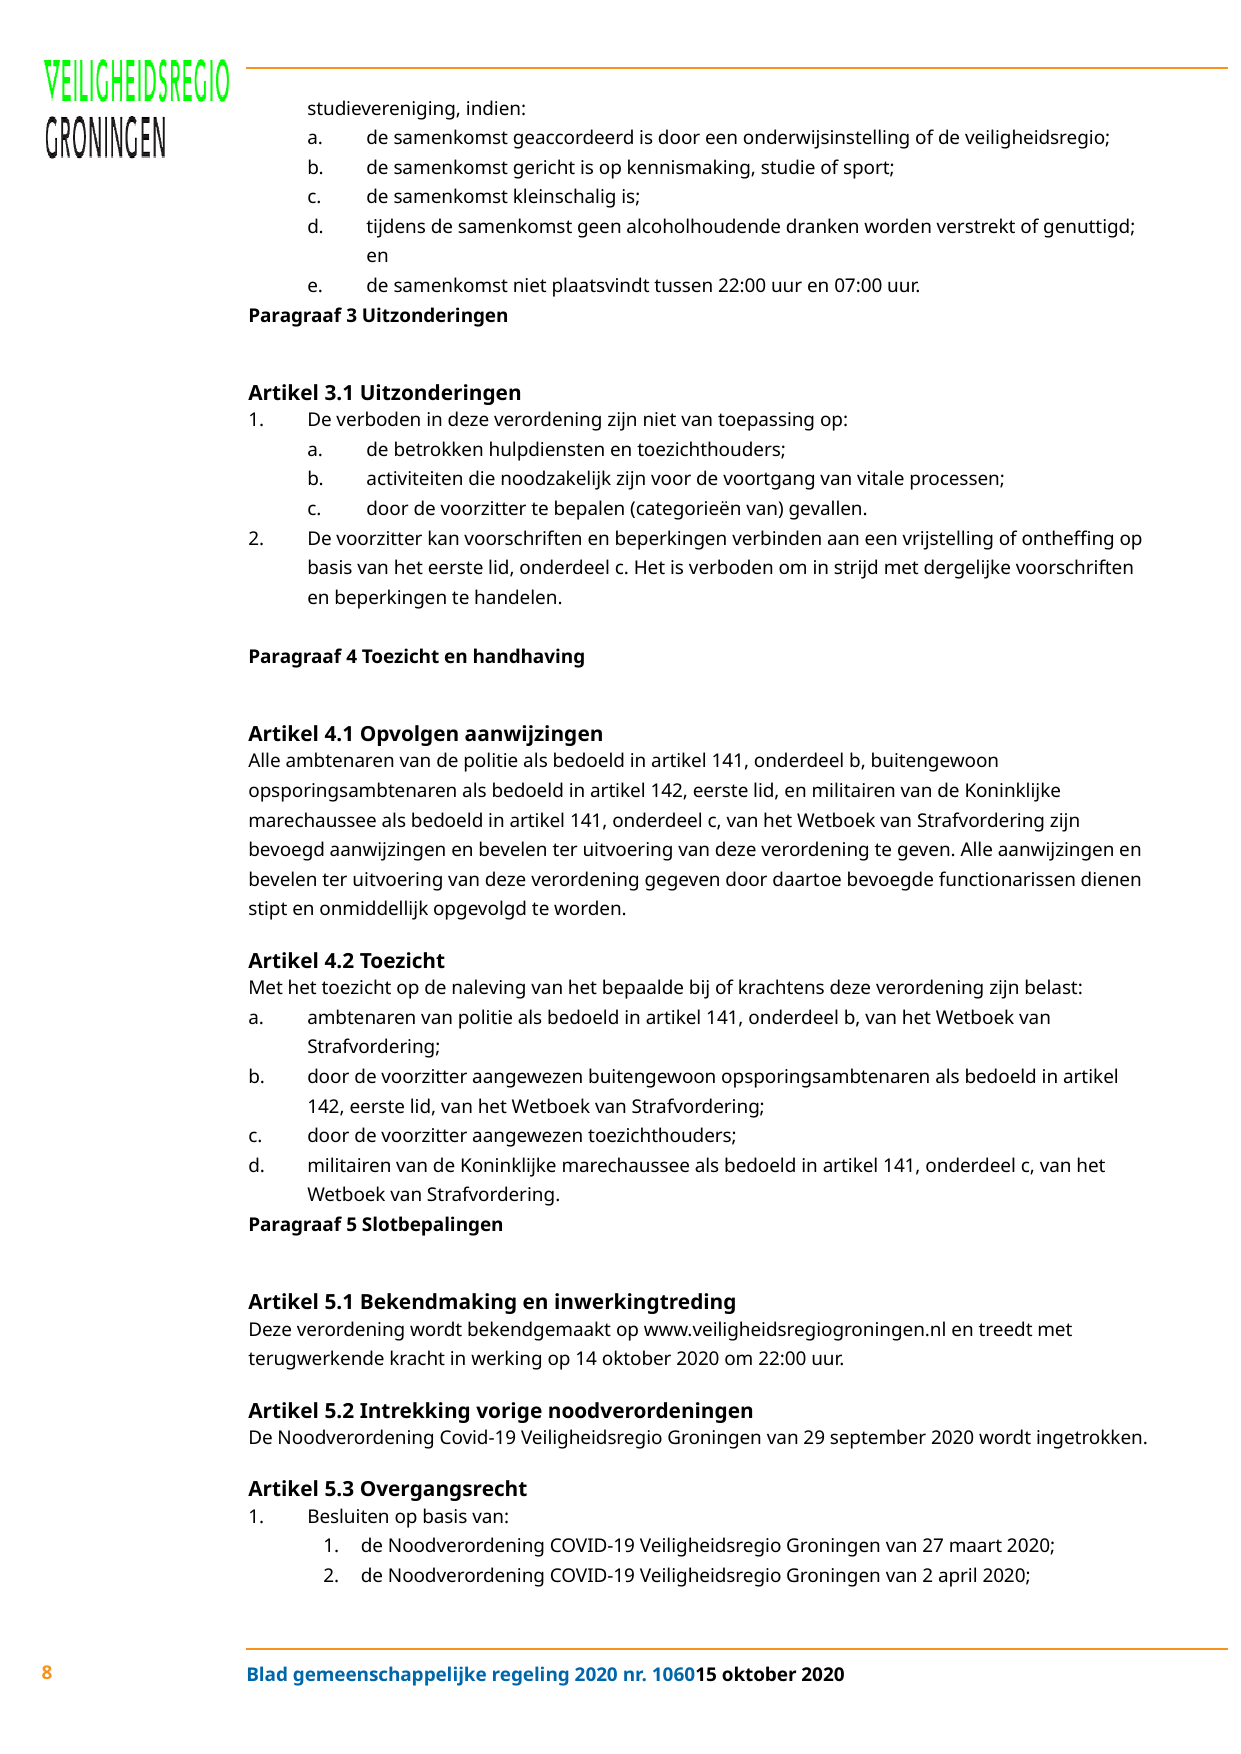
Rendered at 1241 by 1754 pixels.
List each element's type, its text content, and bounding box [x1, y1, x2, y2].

text Paragraaf 4 Toezicht en handhaving [248, 643, 1152, 669]
text Alle ambtenaren van de politie als bedoeld in artikel 141, onderdeel b, buitengewoon opsporingsambtenaren als bedoeld in artikel 142, eerste lid, en militairen van de Koninklijke marechaussee als bedoeld in artikel 141, onderdeel c, van het Wetboek van Strafvordering zijn bevoegd aanwijzingen en bevelen ter uitvoering van deze verordening te geven. Alle aanwijzingen en bevelen ter uitvoering van deze verordening gegeven door daartoe bevoegde functionarissen dienen stipt en onmiddellijk opgevolgd te worden. [248, 748, 1152, 921]
list door de voorzitter aangewezen buitengewoon opsporingsambtenaren als bedoeld in artikel 142, eerste lid, van het Wetboek van Strafvordering; [248, 1063, 1152, 1118]
list ambtenaren van politie als bedoeld in artikel 141, onderdeel b, van het Wetboek van Strafvordering; [248, 1004, 1152, 1059]
list Besluiten op basis van: [248, 1503, 1152, 1529]
picture [41, 47, 231, 172]
text Paragraaf 3 Uitzonderingen [248, 302, 1152, 328]
list tijdens de samenkomst geen alcoholhoudende dranken worden verstrekt of genuttigd; en [307, 213, 1152, 268]
text De Noodverordening Covid-19 Veiligheidsregio Groningen van 29 september 2020 wordt ingetrokken. [248, 1424, 1152, 1450]
list activiteiten die noodzakelijk zijn voor de voortgang van vitale processen; [307, 466, 1152, 491]
list de samenkomst niet plaatsvindt tussen 22:00 uur en 07:00 uur. [307, 272, 1152, 298]
text Deze verordening wordt bekendgemaakt op www.veiligheidsregiogroningen.nl en treedt met terugwerkende kracht in werking op 14 oktober 2020 om 22:00 uur. [248, 1316, 1152, 1371]
list de samenkomst geaccordeerd is door een onderwijsinstelling of de veiligheidsregio; [307, 124, 1152, 150]
text Met het toezicht op de naleving van het bepaalde bij of krachtens deze verordening zijn belast: [248, 974, 1152, 1000]
text Artikel 5.3 Overgangsrecht [248, 1474, 1152, 1503]
list studievereniging, indien: [248, 95, 1152, 121]
list de Noodverordening COVID-19 Veiligheidsregio Groningen van 27 maart 2020; [323, 1533, 1152, 1558]
list de betrokken hulpdiensten en toezichthouders; [307, 436, 1152, 462]
text Artikel 4.2 Toezicht [248, 946, 1152, 974]
list de samenkomst kleinschalig is; [307, 183, 1152, 209]
text Artikel 5.1 Bekendmaking en inwerkingtreding [248, 1287, 1152, 1316]
text Paragraaf 5 Slotbepalingen [248, 1211, 1152, 1237]
list de Noodverordening COVID-19 Veiligheidsregio Groningen van 2 april 2020; [323, 1562, 1152, 1588]
list militairen van de Koninklijke marechaussee als bedoeld in artikel 141, onderdeel c, van het Wetboek van Strafvordering. [248, 1152, 1152, 1207]
list door de voorzitter te bepalen (categorieën van) gevallen. [307, 495, 1152, 521]
text Artikel 4.1 Opvolgen aanwijzingen [248, 719, 1152, 748]
list door de voorzitter aangewezen toezichthouders; [248, 1122, 1152, 1148]
list De voorzitter kan voorschriften en beperkingen verbinden aan een vrijstelling of ontheffing op basis van het eerste lid, onderdeel c. Het is verboden om in strijd met dergelijke voorschriften en beperkingen te handelen. [248, 525, 1152, 610]
text Artikel 3.1 Uitzonderingen [248, 378, 1152, 406]
text Artikel 5.2 Intrekking vorige noodverordeningen [248, 1396, 1152, 1424]
list De verboden in deze verordening zijn niet van toepassing op: [248, 406, 1152, 432]
list de samenkomst gericht is op kennismaking, studie of sport; [307, 154, 1152, 180]
